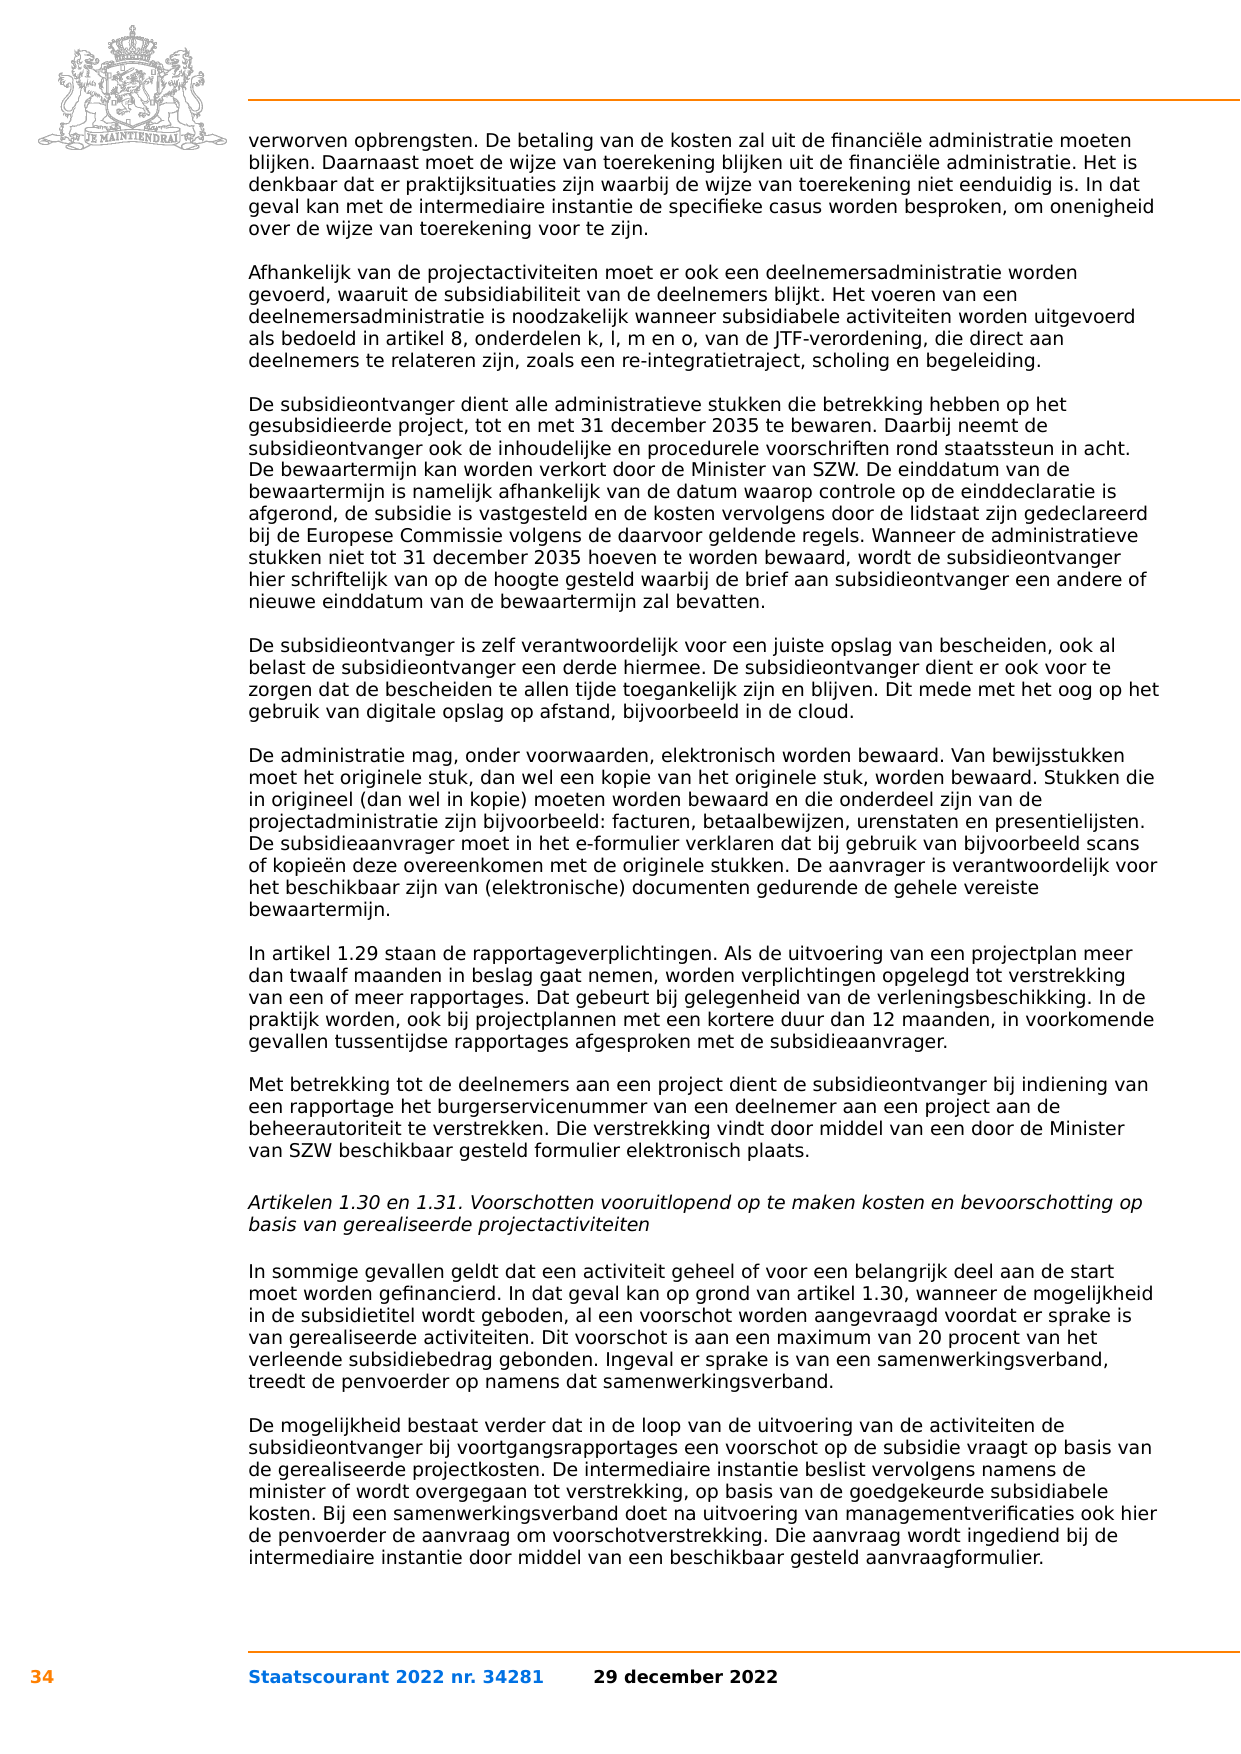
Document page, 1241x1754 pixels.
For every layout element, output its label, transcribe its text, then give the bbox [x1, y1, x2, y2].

text De subsidieontvanger dient alle administratieve stukken die betrekking hebben op het gesubsidieerde project, tot en met 31 december 2035 te bewaren. Daarbij neemt de subsidieontvanger ook de inhoudelijke en procedurele voorschriften rond staatssteun in acht. De bewaartermijn kan worden verkort door de Minister van SZW. De einddatum van de bewaartermijn is namelijk afhankelijk van de datum waarop controle op de einddeclaratie is afgerond, de subsidie is vastgesteld en de kosten vervolgens door de lidstaat zijn gedeclareerd bij de Europese Commissie volgens de daarvoor geldende regels. Wanneer de administratieve stukken niet tot 31 december 2035 hoeven te worden bewaard, wordt de subsidieontvanger hier schriftelijk van op de hoogte gesteld waarbij de brief aan subsidieontvanger een andere of nieuwe einddatum van de bewaartermijn zal bevatten. [248, 393, 1163, 613]
text De subsidieontvanger is zelf verantwoordelijk voor een juiste opslag van bescheiden, ook al belast de subsidieontvanger een derde hiermee. De subsidieontvanger dient er ook voor te zorgen dat de bescheiden te allen tijde toegankelijk zijn en blijven. Dit mede met het oog op het gebruik van digitale opslag op afstand, bijvoorbeeld in de cloud. [248, 635, 1163, 723]
text De administratie mag, onder voorwaarden, elektronisch worden bewaard. Van bewijsstukken moet het originele stuk, dan wel een kopie van het originele stuk, worden bewaard. Stukken die in origineel (dan wel in kopie) moeten worden bewaard en die onderdeel zijn van de projectadministratie zijn bijvoorbeeld: facturen, betaalbewijzen, urenstaten en presentielijsten. De subsidieaanvrager moet in het e-formulier verklaren dat bij gebruik van bijvoorbeeld scans of kopieën deze overeenkomen met de originele stukken. De aanvrager is verantwoordelijk voor het beschikbaar zijn van (elektronische) documenten gedurende de gehele vereiste bewaartermijn. [248, 745, 1163, 921]
text Met betrekking tot de deelnemers aan een project dient de subsidieontvanger bij indiening van een rapportage het burgerservicenummer van een deelnemer aan een project aan de beheerautoriteit te verstrekken. Die verstrekking vindt door middel van een door de Minister van SZW beschikbaar gesteld formulier elektronisch plaats. [248, 1074, 1163, 1162]
text Afhankelijk van de projectactiviteiten moet er ook een deelnemersadministratie worden gevoerd, waaruit de subsidiabiliteit van de deelnemers blijkt. Het voeren van een deelnemersadministratie is noodzakelijk wanneer subsidiabele activiteiten worden uitgevoerd als bedoeld in artikel 8, onderdelen k, l, m en o, van de JTF-verordening, die direct aan deelnemers te relateren zijn, zoals een re-integratietraject, scholing en begeleiding. [248, 262, 1163, 372]
text De mogelijkheid bestaat verder dat in de loop van de uitvoering van de activiteiten de subsidieontvanger bij voortgangsrapportages een voorschot op de subsidie vraagt op basis van de gerealiseerde projectkosten. De intermediaire instantie beslist vervolgens namens de minister of wordt overgegaan tot verstrekking, op basis van de goedgekeurde subsidiabele kosten. Bij een samenwerkingsverband doet na uitvoering van managementverificaties ook hier de penvoerder de aanvraag om voorschotverstrekking. Die aanvraag wordt ingediend bij de intermediaire instantie door middel van een beschikbaar gesteld aanvraagformulier. [248, 1415, 1163, 1569]
subtitle Artikelen 1.30 en 1.31. Voorschotten vooruitlopend op te maken kosten en bevoorschotting op basis van gerealiseerde projectactiviteiten [248, 1192, 1163, 1236]
text verworven opbrengsten. De betaling van de kosten zal uit de financiële administratie moeten blijken. Daarnaast moet de wijze van toerekening blijken uit de financiële administratie. Het is denkbaar dat er praktijksituaties zijn waarbij de wijze van toerekening niet eenduidig is. In dat geval kan met de intermediaire instantie de specifieke casus worden besproken, om onenigheid over de wijze van toerekening voor te zijn. [248, 130, 1163, 240]
text In sommige gevallen geldt dat een activiteit geheel of voor een belangrijk deel aan de start moet worden gefinancierd. In dat geval kan op grond van artikel 1.30, wanneer de mogelijkheid in de subsidietitel wordt geboden, al een voorschot worden aangevraagd voordat er sprake is van gerealiseerde activiteiten. Dit voorschot is aan een maximum van 20 procent van het verleende subsidiebedrag gebonden. Ingeval er sprake is van een samenwerkingsverband, treedt de penvoerder op namens dat samenwerkingsverband. [248, 1261, 1163, 1393]
text In artikel 1.29 staan de rapportageverplichtingen. Als de uitvoering van een projectplan meer dan twaalf maanden in beslag gaat nemen, worden verplichtingen opgelegd tot verstrekking van een of meer rapportages. Dat gebeurt bij gelegenheid van de verleningsbeschikking. In de praktijk worden, ook bij projectplannen met een kortere duur dan 12 maanden, in voorkomende gevallen tussentijdse rapportages afgesproken met de subsidieaanvrager. [248, 943, 1163, 1052]
picture [38, 25, 227, 150]
